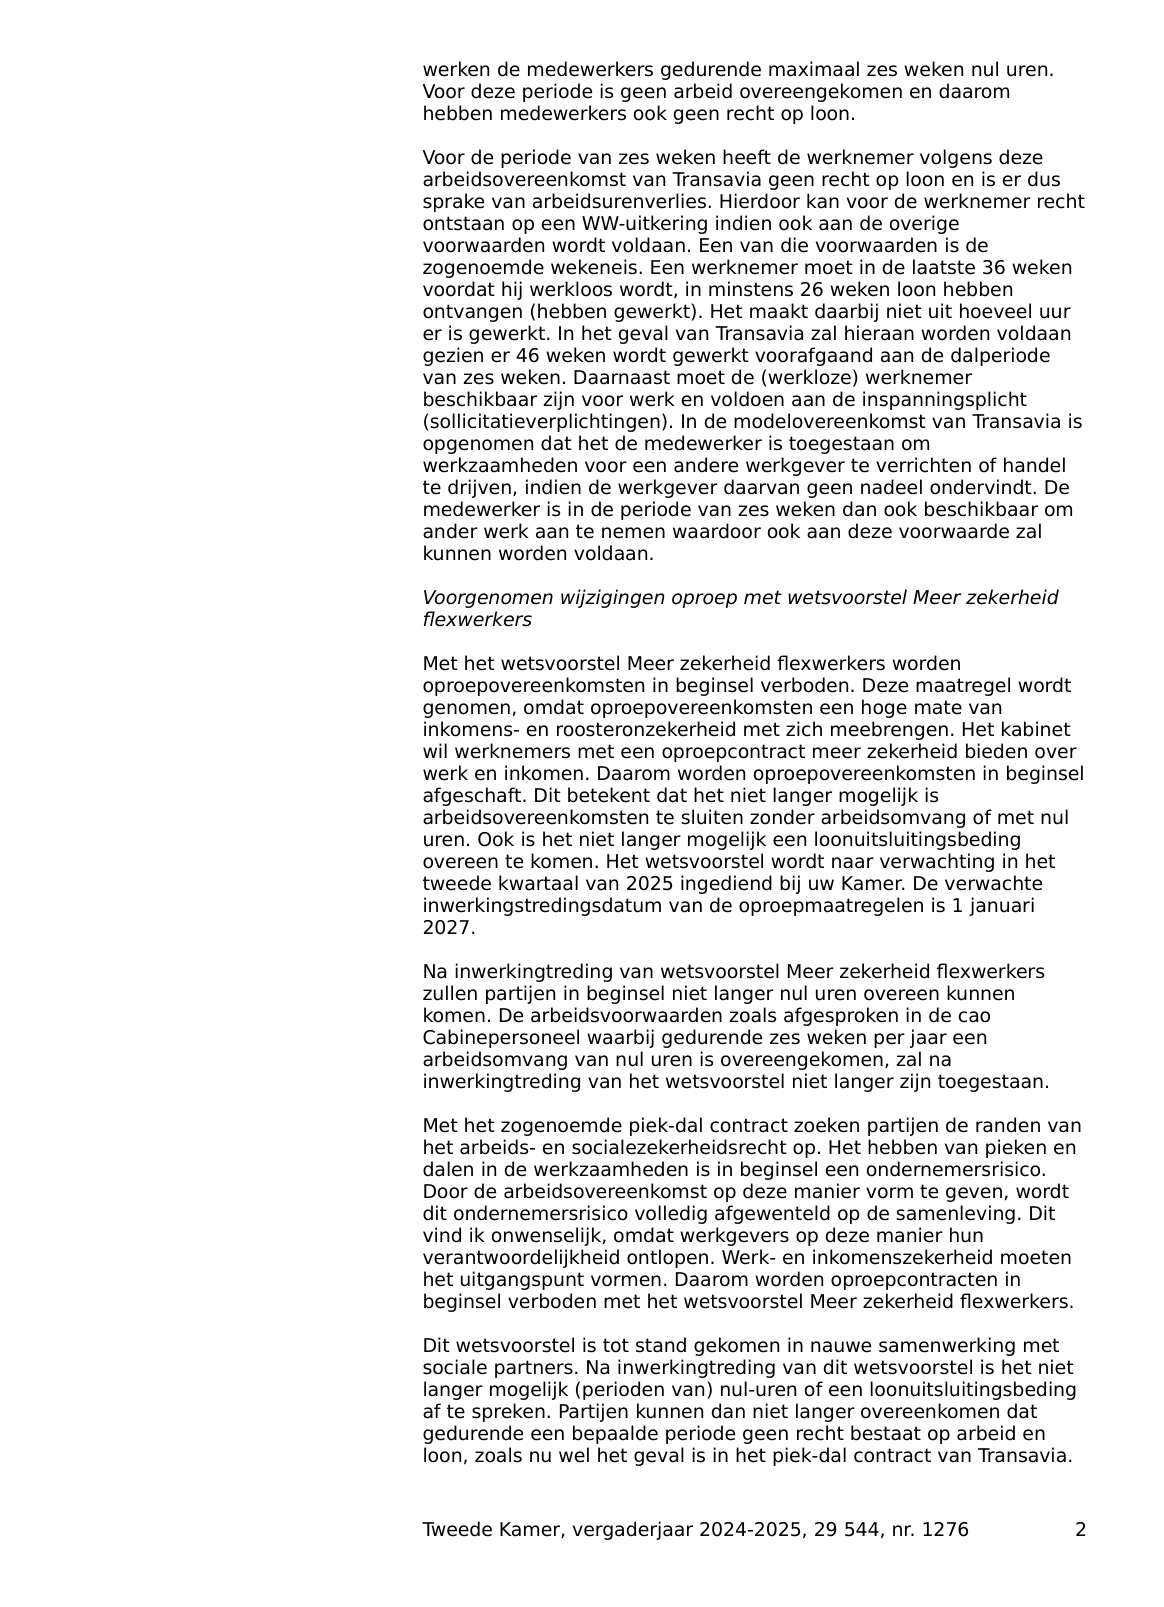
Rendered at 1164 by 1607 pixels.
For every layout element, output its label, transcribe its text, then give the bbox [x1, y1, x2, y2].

text werken de medewerkers gedurende maximaal zes weken nul uren. Voor deze periode is geen arbeid overeengekomen en daarom hebben medewerkers ook geen recht op loon. [422, 59, 1087, 125]
text Dit wetsvoorstel is tot stand gekomen in nauwe samenwerking met sociale partners. Na inwerkingtreding van dit wetsvoorstel is het niet langer mogelijk (perioden van) nul-uren of een loonuitsluitingsbeding af te spreken. Partijen kunnen dan niet langer overeenkomen dat gedurende een bepaalde periode geen recht bestaat op arbeid en loon, zoals nu wel het geval is in het piek-dal contract van Transavia. [422, 1335, 1087, 1467]
text Na inwerkingtreding van wetsvoorstel Meer zekerheid flexwerkers zullen partijen in beginsel niet langer nul uren overeen kunnen komen. De arbeidsvoorwaarden zoals afgesproken in de cao Cabinepersoneel waarbij gedurende zes weken per jaar een arbeidsomvang van nul uren is overeengekomen, zal na inwerkingtreding van het wetsvoorstel niet langer zijn toegestaan. [422, 961, 1087, 1093]
text Voor de periode van zes weken heeft de werknemer volgens deze arbeidsovereenkomst van Transavia geen recht op loon en is er dus sprake van arbeidsurenverlies. Hierdoor kan voor de werknemer recht ontstaan op een WW-uitkering indien ook aan de overige voorwaarden wordt voldaan. Een van die voorwaarden is de zogenoemde wekeneis. Een werknemer moet in de laatste 36 weken voordat hij werkloos wordt, in minstens 26 weken loon hebben ontvangen (hebben gewerkt). Het maakt daarbij niet uit hoeveel uur er is gewerkt. In het geval van Transavia zal hieraan worden voldaan gezien er 46 weken wordt gewerkt voorafgaand aan de dalperiode van zes weken. Daarnaast moet de (werkloze) werknemer beschikbaar zijn voor werk en voldoen aan de inspanningsplicht (sollicitatieverplichtingen). In de modelovereenkomst van Transavia is opgenomen dat het de medewerker is toegestaan om werkzaamheden voor een andere werkgever te verrichten of handel te drijven, indien de werkgever daarvan geen nadeel ondervindt. De medewerker is in de periode van zes weken dan ook beschikbaar om ander werk aan te nemen waardoor ook aan deze voorwaarde zal kunnen worden voldaan. [422, 147, 1087, 565]
subtitle Voorgenomen wijzigingen oproep met wetsvoorstel Meer zekerheid flexwerkers [422, 587, 1087, 631]
text Met het zogenoemde piek-dal contract zoeken partijen de randen van het arbeids- en socialezekerheidsrecht op. Het hebben van pieken en dalen in de werkzaamheden is in beginsel een ondernemersrisico. Door de arbeidsovereenkomst op deze manier vorm te geven, wordt dit ondernemersrisico volledig afgewenteld op de samenleving. Dit vind ik onwenselijk, omdat werkgevers op deze manier hun verantwoordelijkheid ontlopen. Werk- en inkomenszekerheid moeten het uitgangspunt vormen. Daarom worden oproepcontracten in beginsel verboden met het wetsvoorstel Meer zekerheid flexwerkers. [422, 1115, 1087, 1313]
text Met het wetsvoorstel Meer zekerheid flexwerkers worden oproepovereenkomsten in beginsel verboden. Deze maatregel wordt genomen, omdat oproepovereenkomsten een hoge mate van inkomens- en roosteronzekerheid met zich meebrengen. Het kabinet wil werknemers met een oproepcontract meer zekerheid bieden over werk en inkomen. Daarom worden oproepovereenkomsten in beginsel afgeschaft. Dit betekent dat het niet langer mogelijk is arbeidsovereenkomsten te sluiten zonder arbeidsomvang of met nul uren. Ook is het niet langer mogelijk een loonuitsluitingsbeding overeen te komen. Het wetsvoorstel wordt naar verwachting in het tweede kwartaal van 2025 ingediend bij uw Kamer. De verwachte inwerkingstredingsdatum van de oproepmaatregelen is 1 januari 2027. [422, 653, 1087, 939]
